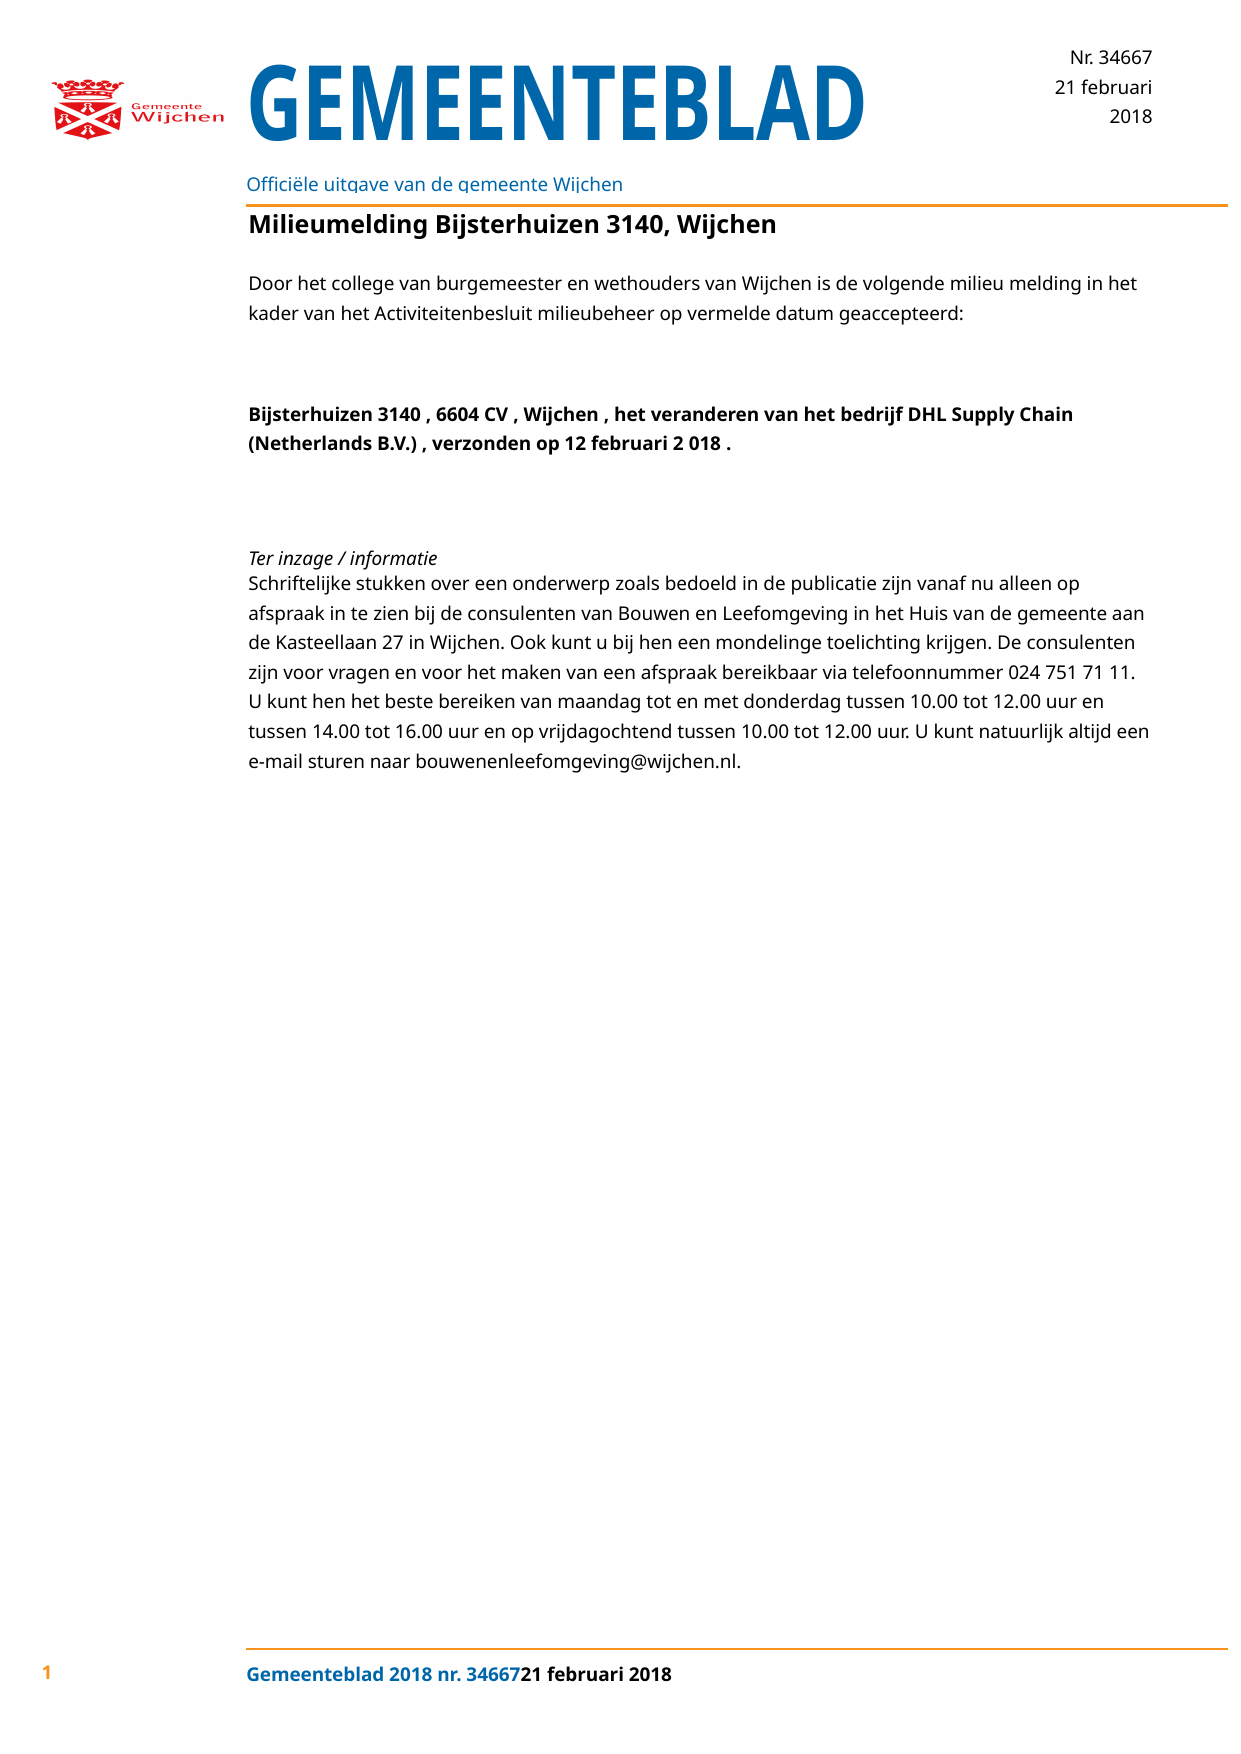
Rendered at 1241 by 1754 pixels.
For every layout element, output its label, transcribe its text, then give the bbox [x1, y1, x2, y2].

text Door het college van burgemeester en wethouders van Wijchen is de volgende milieu melding in het kader van het Activiteitenbesluit milieubeheer op vermelde datum geaccepteerd: [248, 270, 1152, 326]
text Bijsterhuizen 3140 , 6604 CV , Wijchen , het veranderen van het bedrijf DHL Supply Chain (Netherlands B.V.) , verzonden op 12 februari 2 018 . [248, 401, 1152, 456]
text Milieumelding Bijsterhuizen 3140, Wijchen [248, 207, 1152, 241]
picture [41, 47, 231, 172]
text Schriftelijke stukken over een onderwerp zoals bedoeld in de publicatie zijn vanaf nu alleen op afspraak in te zien bij de consulenten van Bouwen en Leefomgeving in het Huis van de gemeente aan de Kasteellaan 27 in Wijchen. Ook kunt u bij hen een mondelinge toelichting krijgen. De consulenten zijn voor vragen en voor het maken van een afspraak bereikbaar via telefoonnummer 024 751 71 11. U kunt hen het beste bereiken van maandag tot en met donderdag tussen 10.00 tot 12.00 uur en tussen 14.00 tot 16.00 uur en op vrijdagochtend tussen 10.00 tot 12.00 uur. U kunt natuurlijk altijd een e-mail sturen naar bouwenenleefomgeving@wijchen.nl. [248, 570, 1152, 774]
text Ter inzage / informatie [248, 545, 1152, 570]
